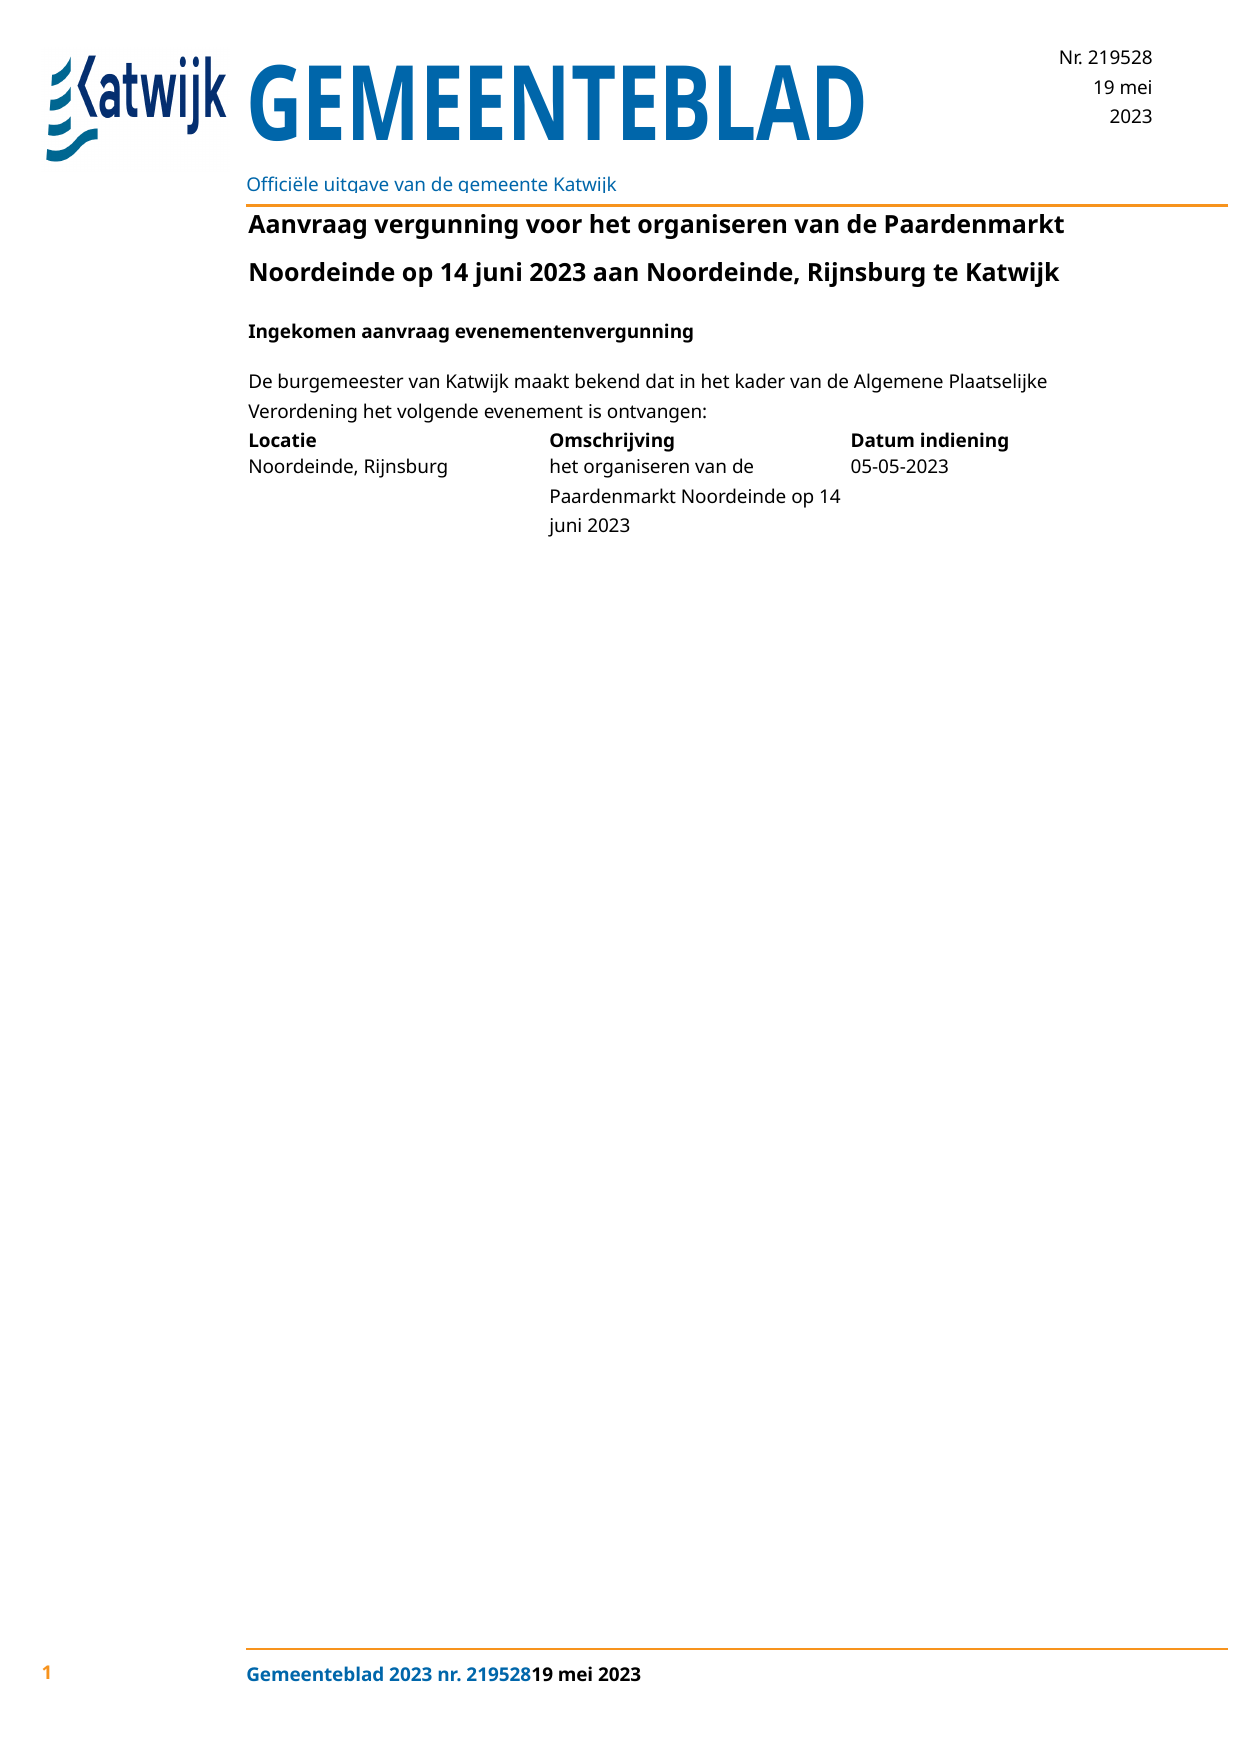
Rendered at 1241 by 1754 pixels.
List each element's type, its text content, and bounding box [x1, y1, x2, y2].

table_cell het organiseren van de Paardenmarkt Noordeinde op 14 juni 2023 [549, 453, 850, 538]
text Ingekomen aanvraag evenementenvergunning [248, 318, 1152, 344]
table_header Omschrijving [549, 428, 850, 453]
table_header Locatie [248, 428, 549, 453]
text Aanvraag vergunning voor het organiseren van de Paardenmarkt Noordeinde op 14 juni 2023 aan Noordeinde, Rijnsburg te Katwijk [248, 207, 1152, 288]
table_header Datum indiening [850, 428, 1152, 453]
table_cell 05-05-2023 [850, 453, 1152, 538]
text De burgemeester van Katwijk maakt bekend dat in het kader van de Algemene Plaatselijke Verordening het volgende evenement is ontvangen: [248, 368, 1152, 424]
table_cell Noordeinde, Rijnsburg [248, 453, 549, 538]
picture [41, 47, 231, 172]
